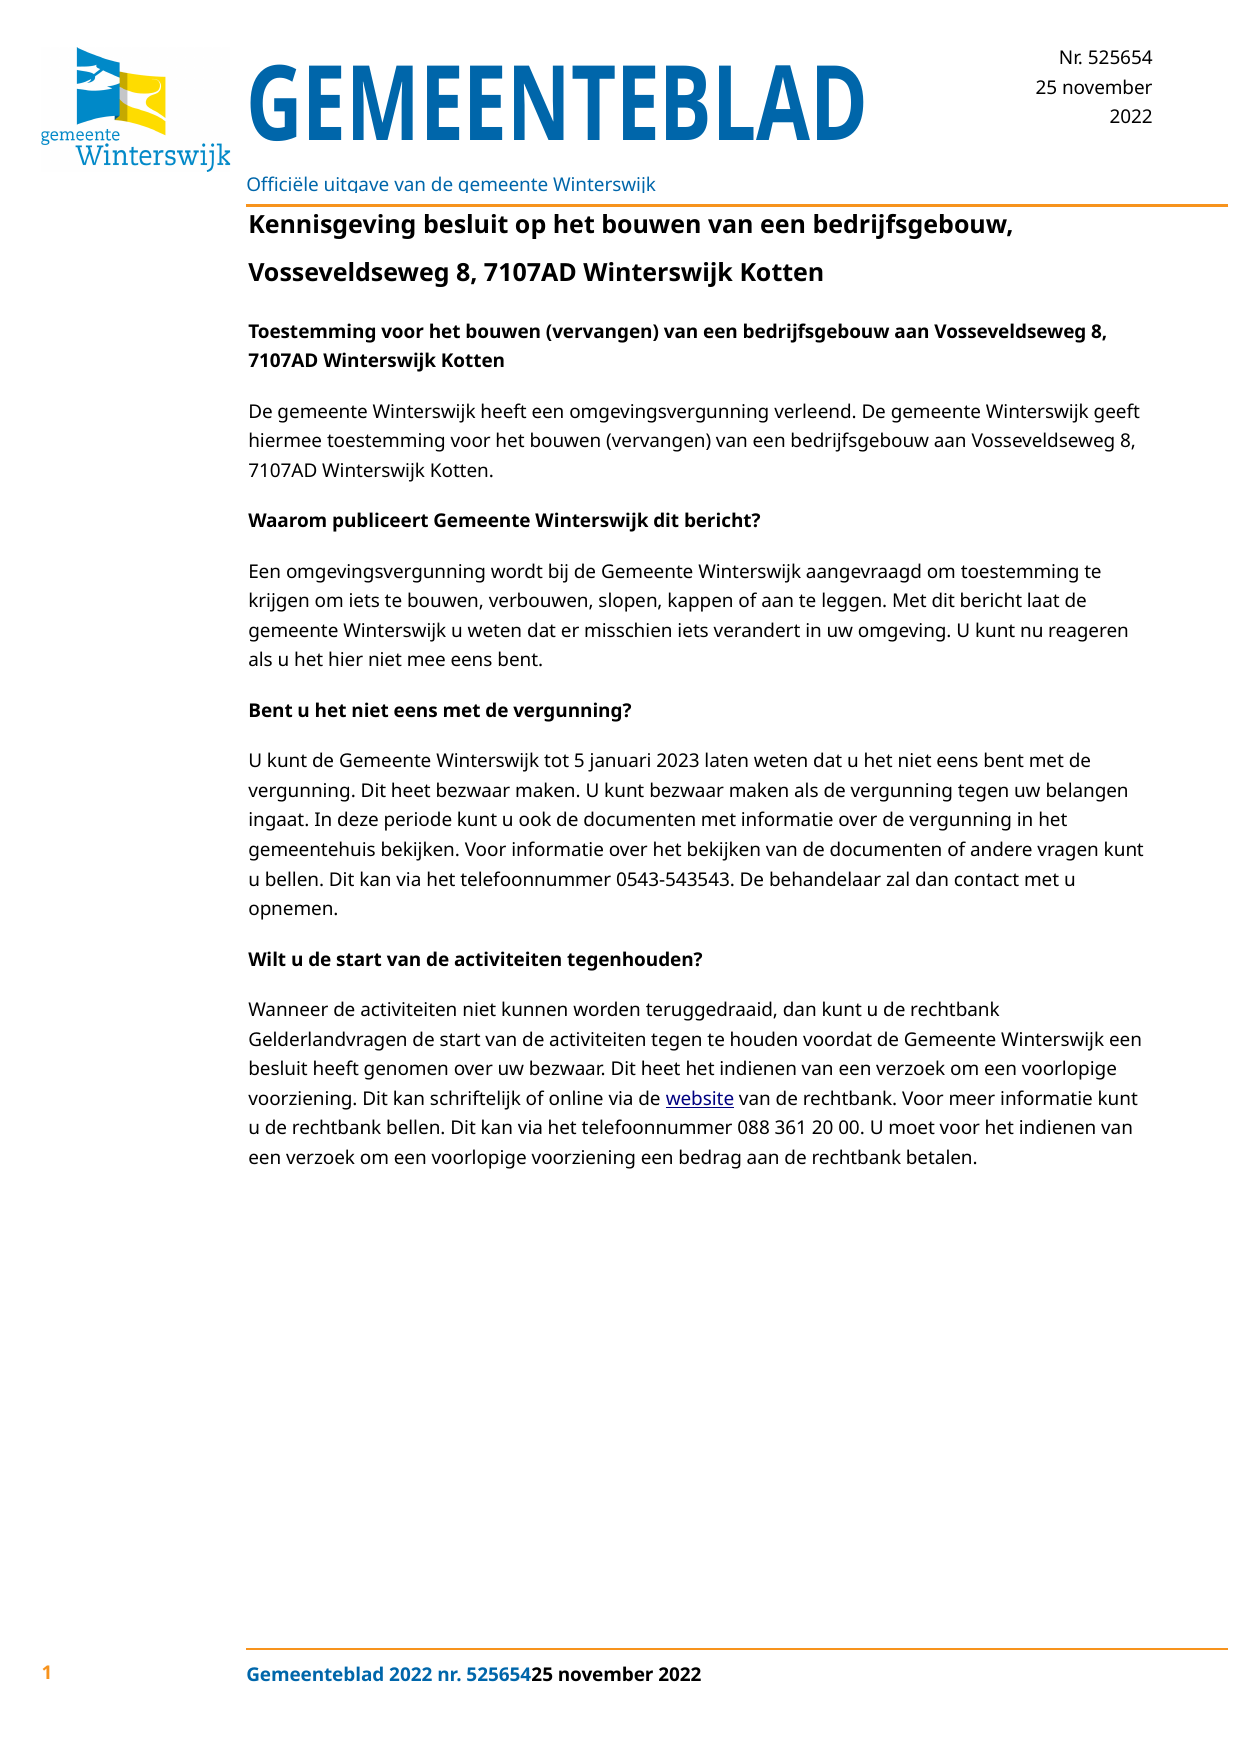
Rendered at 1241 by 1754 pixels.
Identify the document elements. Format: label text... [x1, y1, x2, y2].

text Waarom publiceert Gemeente Winterswijk dit bericht? [248, 507, 1152, 533]
text Wanneer de activiteiten niet kunnen worden teruggedraaid, dan kunt u de rechtbank Gelderlandvragen de start van de activiteiten tegen te houden voordat de Gemeente Winterswijk een besluit heeft genomen over uw bezwaar. Dit heet het indienen van een verzoek om een voorlopige voorziening. Dit kan schriftelijk of online via de website van de rechtbank. Voor meer informatie kunt u de rechtbank bellen. Dit kan via het telefoonnummer 088 361 20 00. U moet voor het indienen van een verzoek om een voorlopige voorziening een bedrag aan de rechtbank betalen. [248, 996, 1152, 1170]
text Toestemming voor het bouwen (vervangen) van een bedrijfsgebouw aan Vosseveldseweg 8, 7107AD Winterswijk Kotten [248, 318, 1152, 373]
text Een omgevingsvergunning wordt bij de Gemeente Winterswijk aangevraagd om toestemming te krijgen om iets te bouwen, verbouwen, slopen, kappen of aan te leggen. Met dit bericht laat de gemeente Winterswijk u weten dat er misschien iets verandert in uw omgeving. U kunt nu reageren als u het hier niet mee eens bent. [248, 558, 1152, 672]
text De gemeente Winterswijk heeft een omgevingsvergunning verleend. De gemeente Winterswijk geeft hiermee toestemming voor het bouwen (vervangen) van een bedrijfsgebouw aan Vosseveldseweg 8, 7107AD Winterswijk Kotten. [248, 398, 1152, 483]
text U kunt de Gemeente Winterswijk tot 5 januari 2023 laten weten dat u het niet eens bent met de vergunning. Dit heet bezwaar maken. U kunt bezwaar maken als de vergunning tegen uw belangen ingaat. In deze periode kunt u ook de documenten met informatie over de vergunning in het gemeentehuis bekijken. Voor informatie over het bekijken van de documenten of andere vragen kunt u bellen. Dit kan via het telefoonnummer 0543-543543. De behandelaar zal dan contact met u opnemen. [248, 747, 1152, 921]
text Wilt u de start van de activiteiten tegenhouden? [248, 946, 1152, 972]
picture [225, 153, 231, 162]
text Kennisgeving besluit op het bouwen van een bedrijfsgebouw, Vosseveldseweg 8, 7107AD Winterswijk Kotten [248, 207, 1152, 288]
picture [41, 47, 231, 172]
text Bent u het niet eens met de vergunning? [248, 697, 1152, 723]
